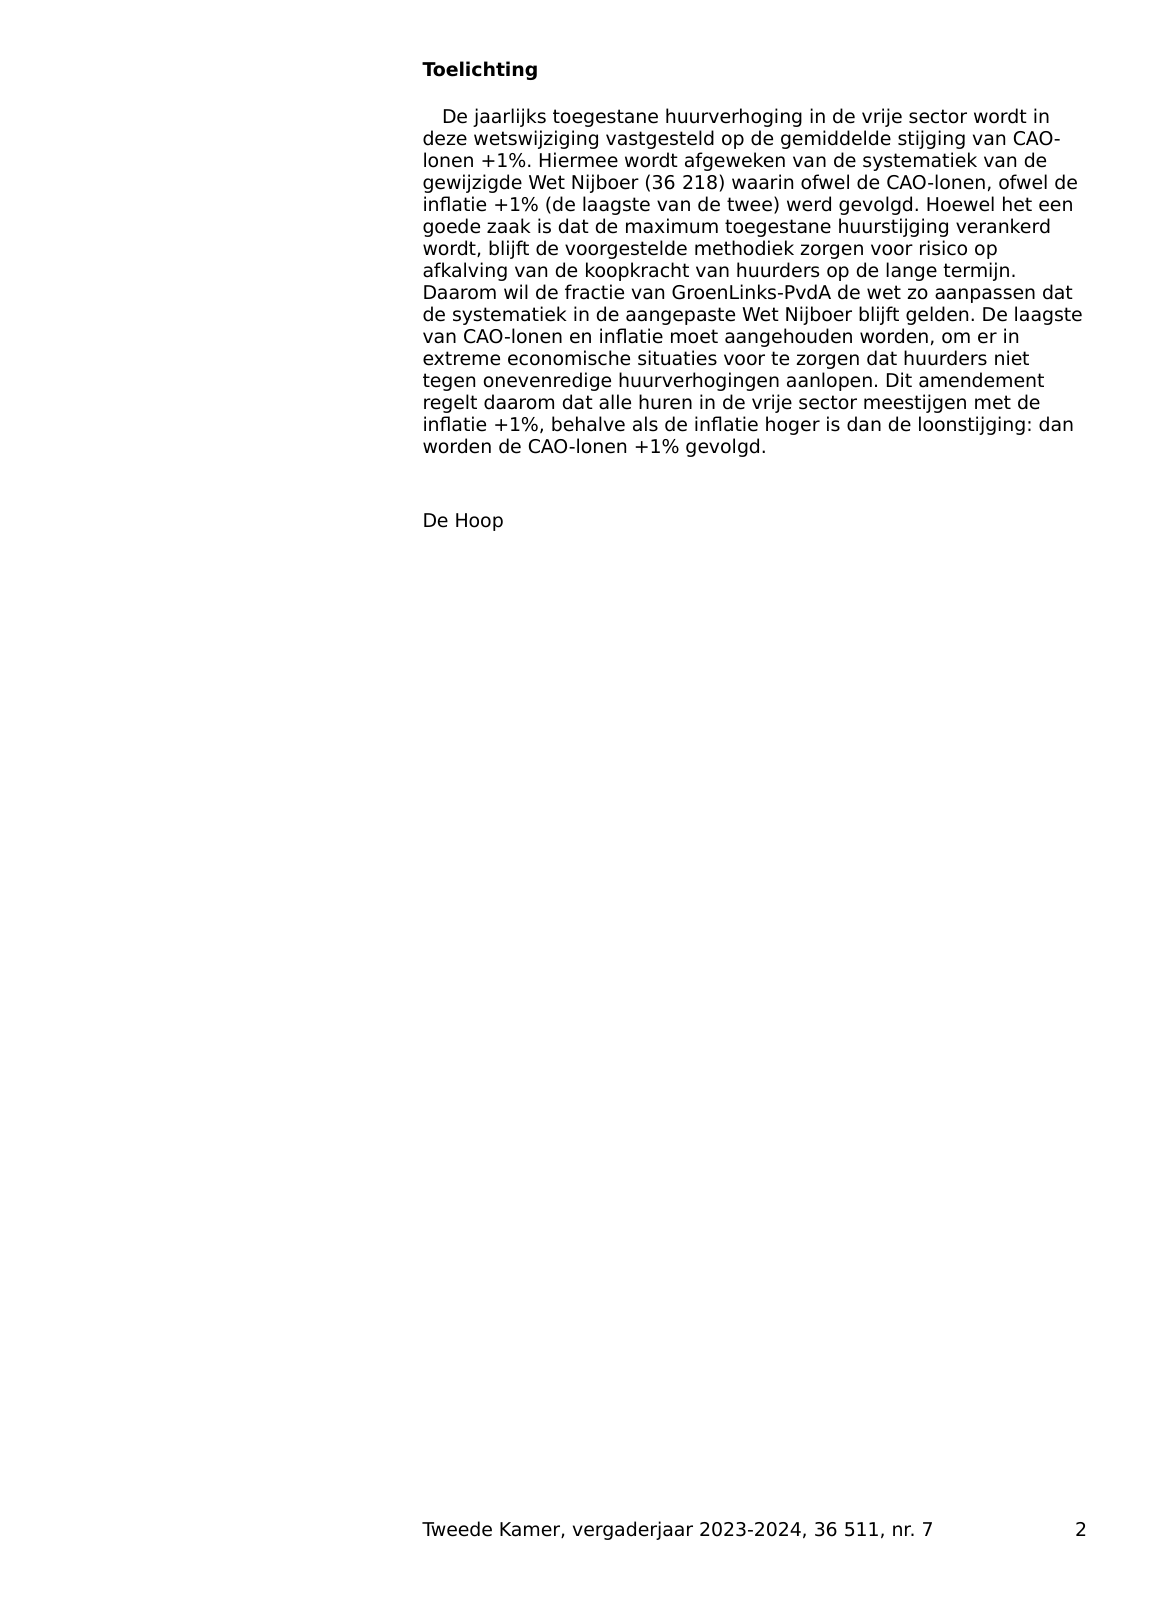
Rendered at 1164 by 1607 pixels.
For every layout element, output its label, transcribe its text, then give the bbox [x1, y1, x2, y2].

subtitle Toelichting [422, 59, 1087, 81]
text De jaarlijks toegestane huurverhoging in de vrije sector wordt in deze wetswijziging vastgesteld op de gemiddelde stijging van CAO-lonen +1%. Hiermee wordt afgeweken van de systematiek van de gewijzigde Wet Nijboer (36 218) waarin ofwel de CAO-lonen, ofwel de inflatie +1% (de laagste van de twee) werd gevolgd. Hoewel het een goede zaak is dat de maximum toegestane huurstijging verankerd wordt, blijft de voorgestelde methodiek zorgen voor risico op afkalving van de koopkracht van huurders op de lange termijn. Daarom wil de fractie van GroenLinks-PvdA de wet zo aanpassen dat de systematiek in de aangepaste Wet Nijboer blijft gelden. De laagste van CAO-lonen en inflatie moet aangehouden worden, om er in extreme economische situaties voor te zorgen dat huurders niet tegen onevenredige huurverhogingen aanlopen. Dit amendement regelt daarom dat alle huren in de vrije sector meestijgen met de inflatie +1%, behalve als de inflatie hoger is dan de loonstijging: dan worden de CAO-lonen +1% gevolgd. [422, 106, 1087, 458]
text De Hoop [422, 488, 1087, 532]
